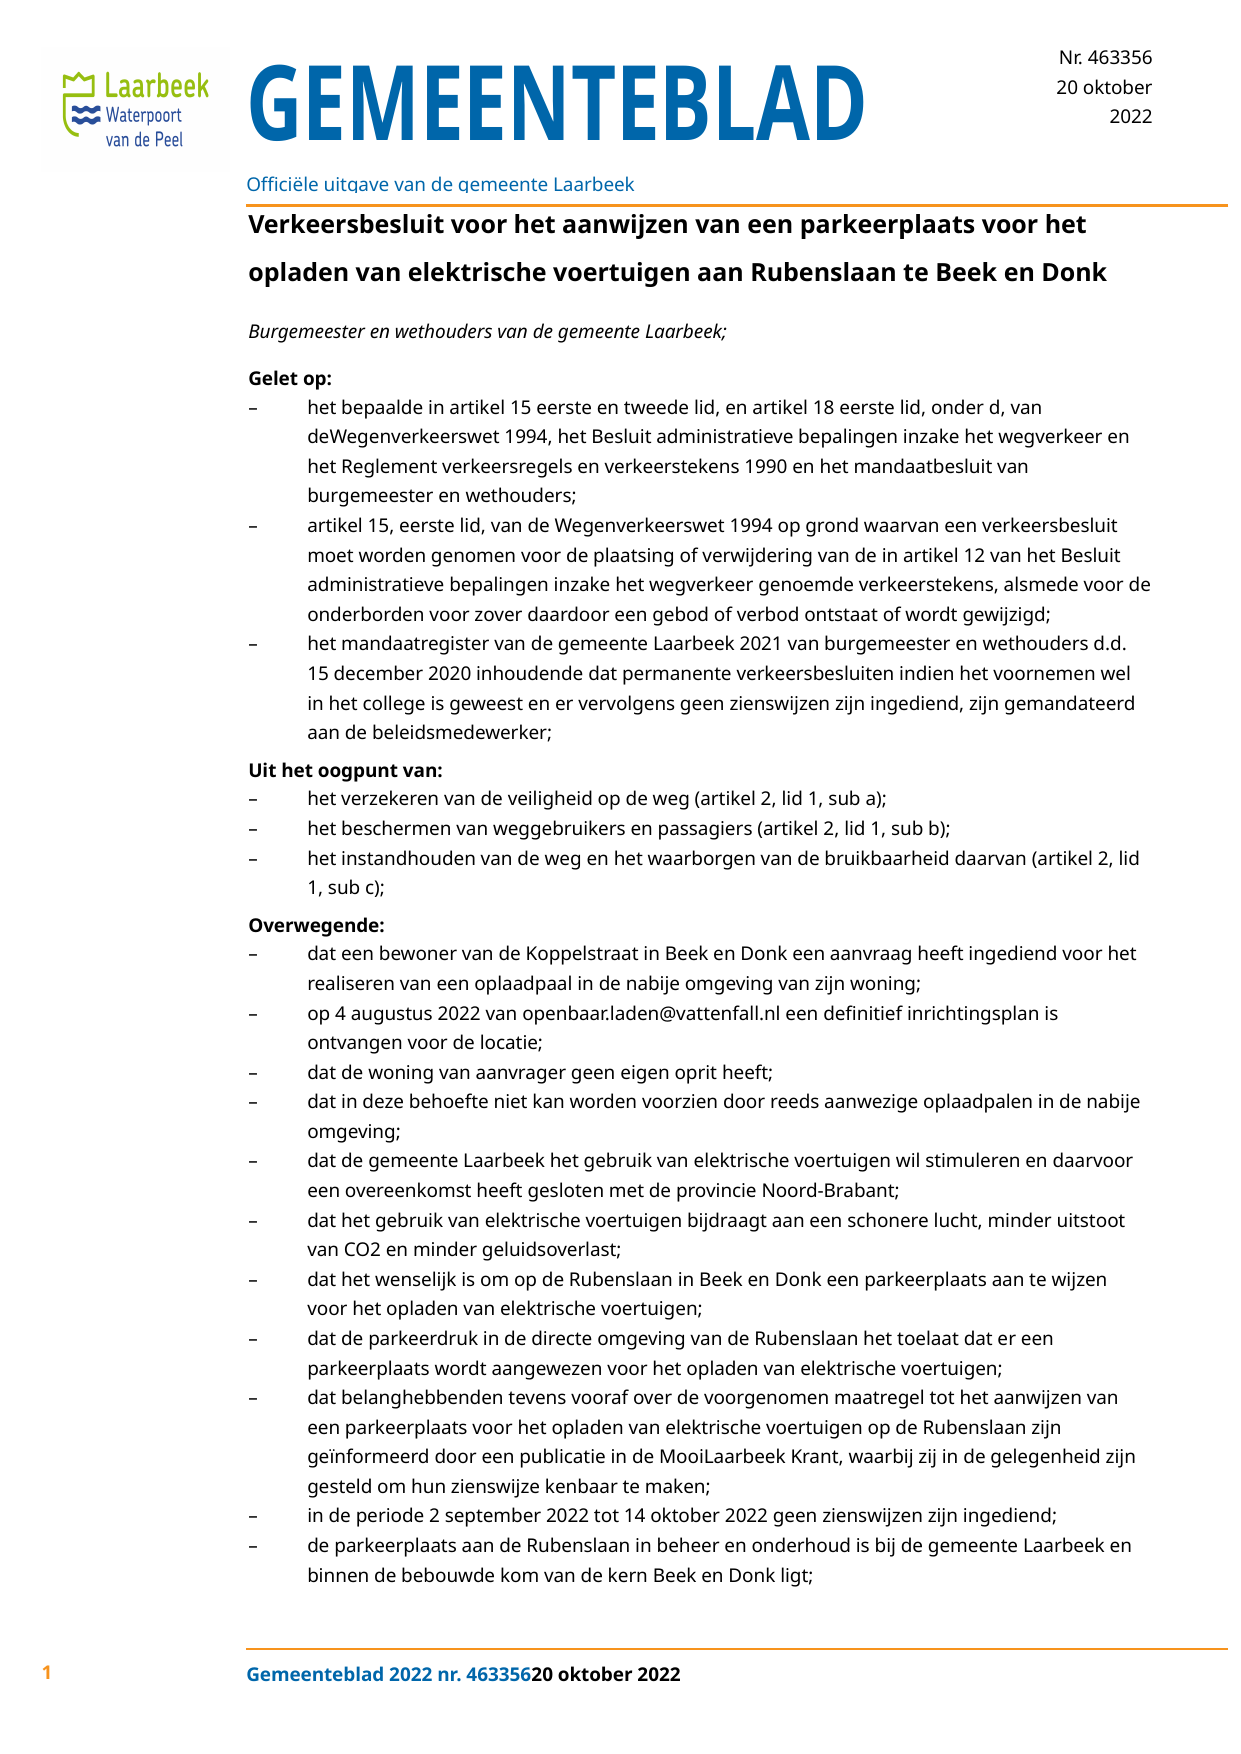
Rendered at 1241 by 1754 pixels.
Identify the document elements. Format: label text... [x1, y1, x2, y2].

text Uit het oogpunt van: [248, 757, 1152, 783]
list dat in deze behoefte niet kan worden voorzien door reeds aanwezige oplaadpalen in de nabije omgeving; [248, 1088, 1152, 1144]
text Overwegende: [248, 912, 1152, 938]
list dat een bewoner van de Koppelstraat in Beek en Donk een aanvraag heeft ingediend voor het realiseren van een oplaadpaal in de nabije omgeving van zijn woning; [248, 941, 1152, 996]
text Gelet op: [248, 366, 1152, 391]
list de parkeerplaats aan de Rubenslaan in beheer en onderhoud is bij de gemeente Laarbeek en binnen de bebouwde kom van de kern Beek en Donk ligt; [248, 1532, 1152, 1587]
list dat belanghebbenden tevens vooraf over de voorgenomen maatregel tot het aanwijzen van een parkeerplaats voor het opladen van elektrische voertuigen op de Rubenslaan zijn geïnformeerd door een publicatie in de MooiLaarbeek Krant, waarbij zij in de gelegenheid zijn gesteld om hun zienswijze kenbaar te maken; [248, 1384, 1152, 1499]
list het bepaalde in artikel 15 eerste en tweede lid, en artikel 18 eerste lid, onder d, van deWegenverkeerswet 1994, het Besluit administratieve bepalingen inzake het wegverkeer en het Reglement verkeersregels en verkeerstekens 1990 en het mandaatbesluit van burgemeester en wethouders; [248, 394, 1152, 508]
list het beschermen van weggebruikers en passagiers (artikel 2, lid 1, sub b); [248, 815, 1152, 841]
list dat het gebruik van elektrische voertuigen bijdraagt aan een schonere lucht, minder uitstoot van CO2 en minder geluidsoverlast; [248, 1207, 1152, 1262]
list het mandaatregister van de gemeente Laarbeek 2021 van burgemeester en wethouders d.d. 15 december 2020 inhoudende dat permanente verkeersbesluiten indien het voornemen wel in het college is geweest en er vervolgens geen zienswijzen zijn ingediend, zijn gemandateerd aan de beleidsmedewerker; [248, 631, 1152, 745]
list dat de parkeerdruk in de directe omgeving van de Rubenslaan het toelaat dat er een parkeerplaats wordt aangewezen voor het opladen van elektrische voertuigen; [248, 1325, 1152, 1380]
list artikel 15, eerste lid, van de Wegenverkeerswet 1994 op grond waarvan een verkeersbesluit moet worden genomen voor de plaatsing of verwijdering van de in artikel 12 van het Besluit administratieve bepalingen inzake het wegverkeer genoemde verkeerstekens, alsmede voor de onderborden voor zover daardoor een gebod of verbod ontstaat of wordt gewijzigd; [248, 512, 1152, 627]
list dat de gemeente Laarbeek het gebruik van elektrische voertuigen wil stimuleren en daarvoor een overeenkomst heeft gesloten met de provincie Noord-Brabant; [248, 1148, 1152, 1203]
text Burgemeester en wethouders van de gemeente Laarbeek; [248, 318, 1152, 344]
list dat de woning van aanvrager geen eigen oprit heeft; [248, 1059, 1152, 1084]
list het verzekeren van de veiligheid op de weg (artikel 2, lid 1, sub a); [248, 786, 1152, 811]
list het instandhouden van de weg en het waarborgen van de bruikbaarheid daarvan (artikel 2, lid 1, sub c); [248, 845, 1152, 900]
list op 4 augustus 2022 van openbaar.laden@vattenfall.nl een definitief inrichtingsplan is ontvangen voor de locatie; [248, 1000, 1152, 1055]
picture [41, 47, 231, 172]
list in de periode 2 september 2022 tot 14 oktober 2022 geen zienswijzen zijn ingediend; [248, 1503, 1152, 1528]
list dat het wenselijk is om op de Rubenslaan in Beek en Donk een parkeerplaats aan te wijzen voor het opladen van elektrische voertuigen; [248, 1266, 1152, 1321]
text Verkeersbesluit voor het aanwijzen van een parkeerplaats voor het opladen van elektrische voertuigen aan Rubenslaan te Beek en Donk [248, 207, 1152, 288]
